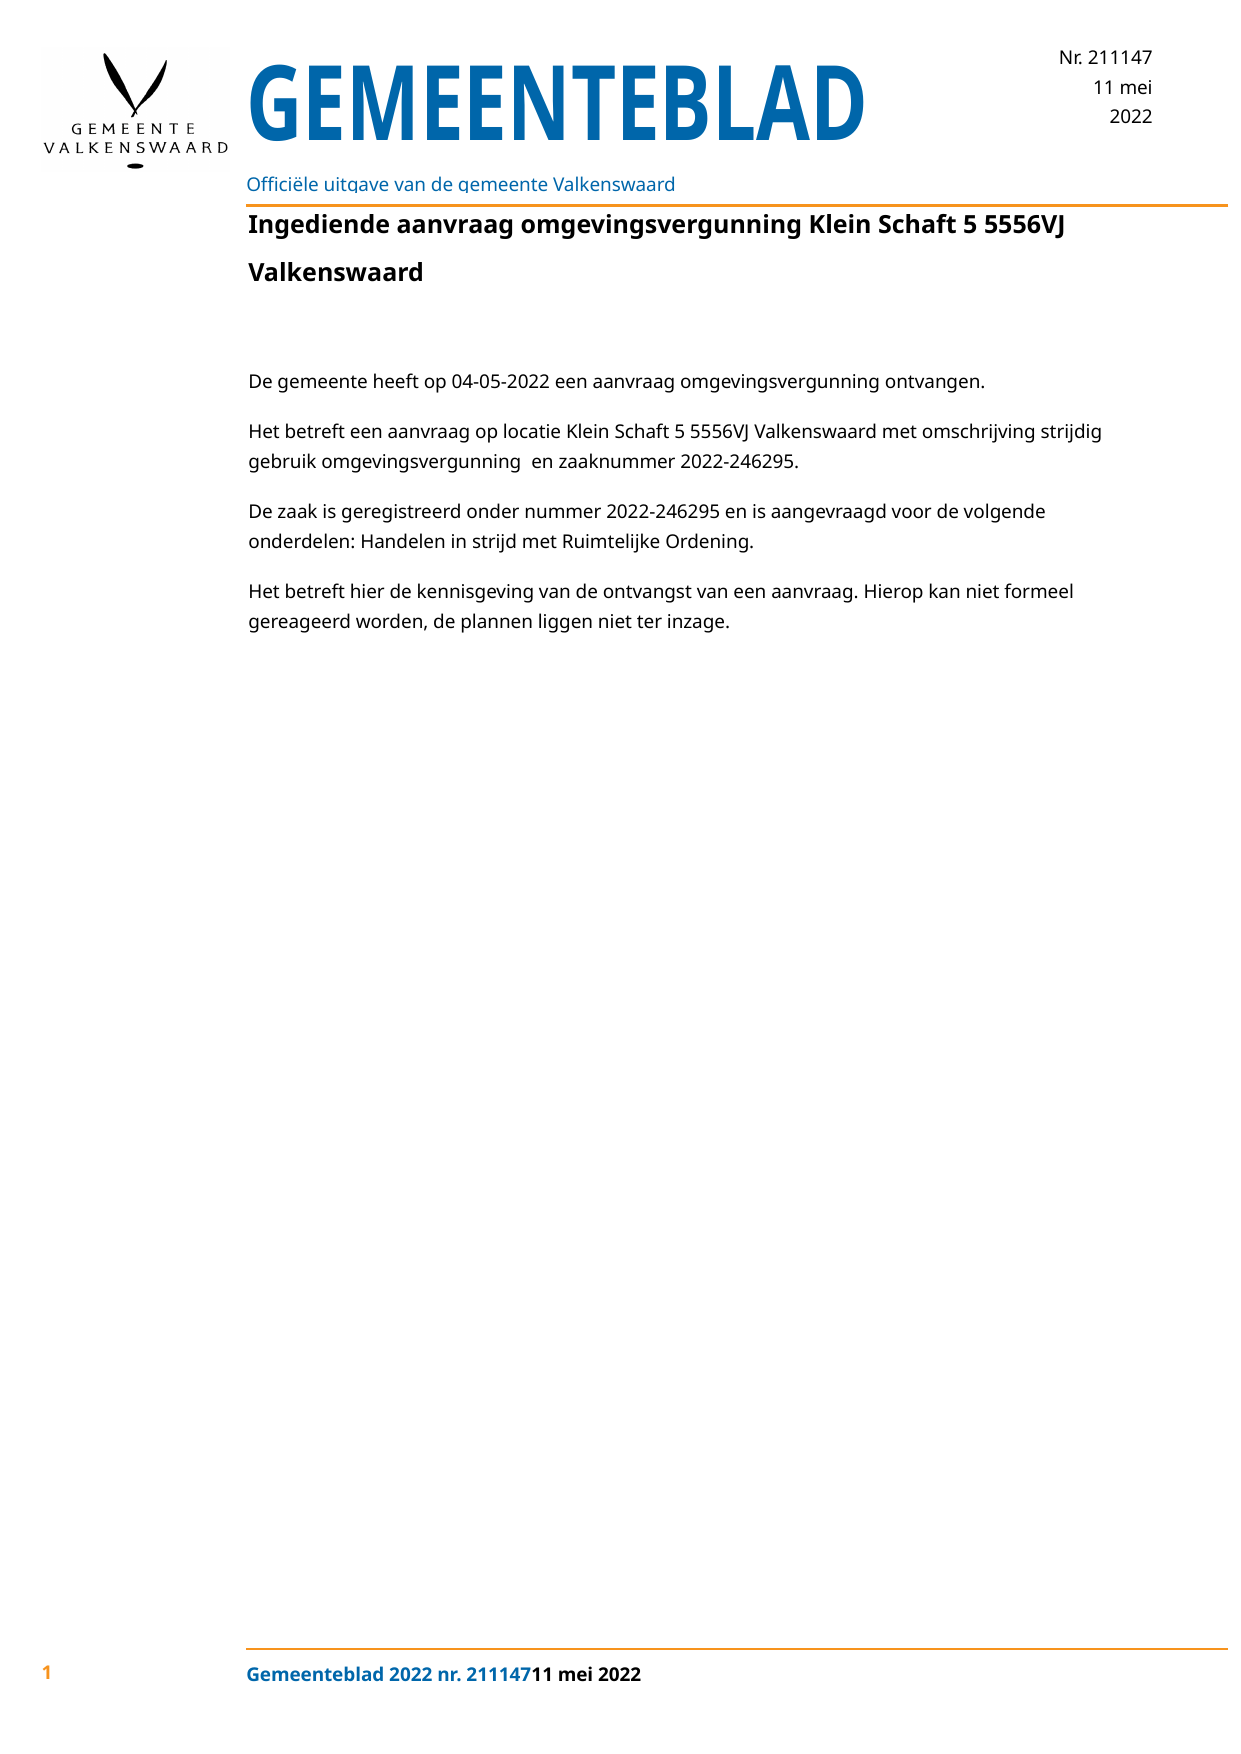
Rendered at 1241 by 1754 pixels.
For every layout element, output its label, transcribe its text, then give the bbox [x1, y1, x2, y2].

text De gemeente heeft op 04-05-2022 een aanvraag omgevingsvergunning ontvangen. [248, 368, 1152, 394]
text De zaak is geregistreerd onder nummer 2022-246295 en is aangevraagd voor de volgende onderdelen: Handelen in strijd met Ruimtelijke Ordening. [248, 499, 1152, 554]
picture [41, 47, 231, 172]
text Het betreft hier de kennisgeving van de ontvangst van een aanvraag. Hierop kan niet formeel gereageerd worden, de plannen liggen niet ter inzage. [248, 579, 1152, 634]
text Het betreft een aanvraag op locatie Klein Schaft 5 5556VJ Valkenswaard met omschrijving strijdig gebruik omgevingsvergunning en zaaknummer 2022-246295. [248, 419, 1152, 474]
text Ingediende aanvraag omgevingsvergunning Klein Schaft 5 5556VJ Valkenswaard [248, 207, 1152, 288]
